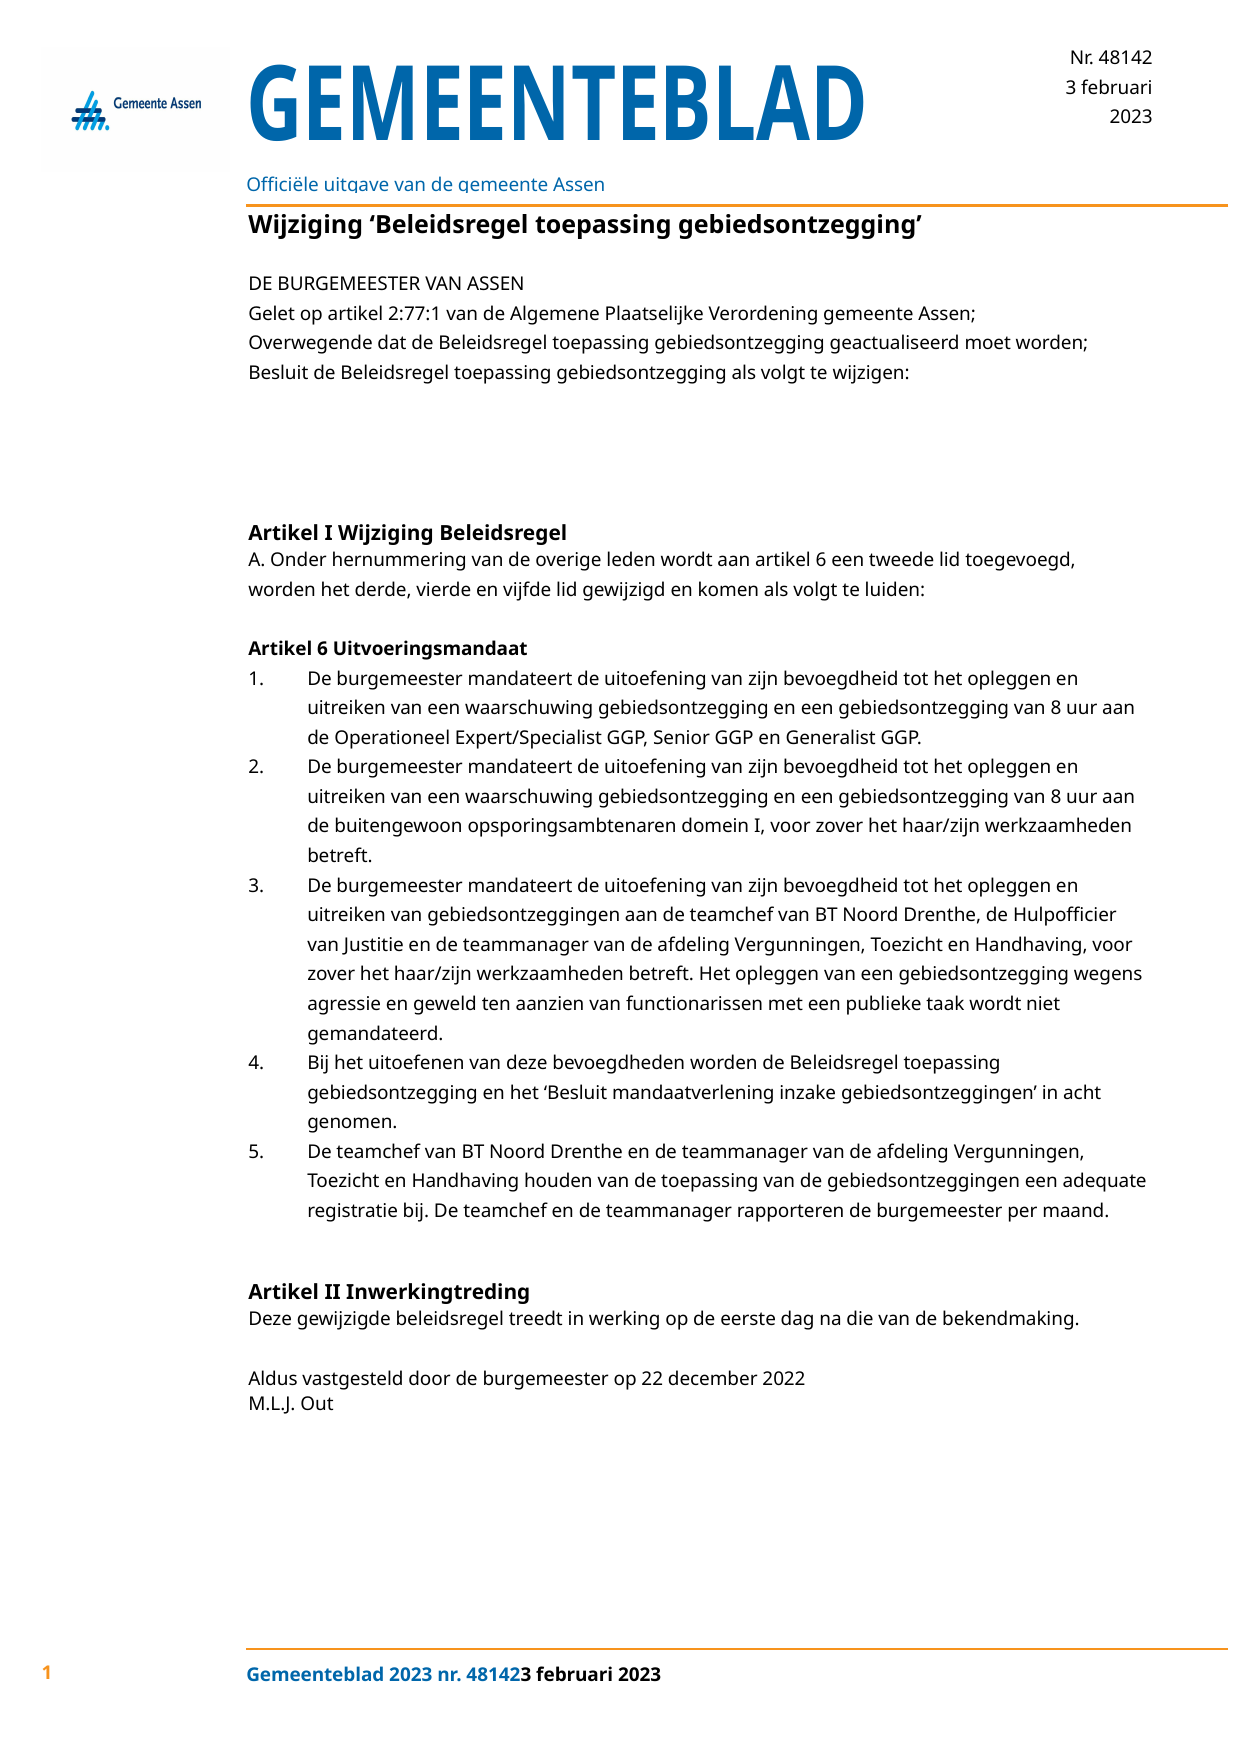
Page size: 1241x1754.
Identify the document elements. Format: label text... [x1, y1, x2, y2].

text Overwegende dat de Beleidsregel toepassing gebiedsontzegging geactualiseerd moet worden; [248, 329, 1152, 355]
text Wijziging ‘Beleidsregel toepassing gebiedsontzegging’ [248, 207, 1152, 241]
text M.L.J. Out [248, 1391, 1152, 1416]
text worden het derde, vierde en vijfde lid gewijzigd en komen als volgt te luiden: [248, 576, 1152, 602]
text Deze gewijzigde beleidsregel treedt in werking op de eerste dag na die van de bekendmaking. [248, 1306, 1152, 1331]
text Artikel II Inwerkingtreding [248, 1277, 1152, 1306]
list De teamchef van BT Noord Drenthe en de teammanager van de afdeling Vergunningen, Toezicht en Handhaving houden van de toepassing van de gebiedsontzeggingen een adequate registratie bij. De teamchef en de teammanager rapporteren de burgemeester per maand. [248, 1138, 1152, 1223]
list De burgemeester mandateert de uitoefening van zijn bevoegdheid tot het opleggen en uitreiken van gebiedsontzeggingen aan de teamchef van BT Noord Drenthe, de Hulpofficier van Justitie en de teammanager van de afdeling Vergunningen, Toezicht en Handhaving, voor zover het haar/zijn werkzaamheden betreft. Het opleggen van een gebiedsontzegging wegens agressie en geweld ten aanzien van functionarissen met een publieke taak wordt niet gemandateerd. [248, 872, 1152, 1045]
text Gelet op artikel 2:77:1 van de Algemene Plaatselijke Verordening gemeente Assen; [248, 300, 1152, 326]
list De burgemeester mandateert de uitoefening van zijn bevoegdheid tot het opleggen en uitreiken van een waarschuwing gebiedsontzegging en een gebiedsontzegging van 8 uur aan de buitengewoon opsporingsambtenaren domein I, voor zover het haar/zijn werkzaamheden betreft. [248, 753, 1152, 868]
text Artikel I Wijziging Beleidsregel [248, 518, 1152, 546]
list De burgemeester mandateert de uitoefening van zijn bevoegdheid tot het opleggen en uitreiken van een waarschuwing gebiedsontzegging en een gebiedsontzegging van 8 uur aan de Operationeel Expert/Specialist GGP, Senior GGP en Generalist GGP. [248, 665, 1152, 749]
text DE BURGEMEESTER VAN ASSEN [248, 270, 1152, 296]
text A. Onder hernummering van de overige leden wordt aan artikel 6 een tweede lid toegevoegd, [248, 546, 1152, 572]
text Artikel 6 Uitvoeringsmandaat [248, 635, 1152, 661]
text Aldus vastgesteld door de burgemeester op 22 december 2022 [248, 1365, 1152, 1391]
picture [41, 47, 231, 172]
text Besluit de Beleidsregel toepassing gebiedsontzegging als volgt te wijzigen: [248, 359, 1152, 385]
list Bij het uitoefenen van deze bevoegdheden worden de Beleidsregel toepassing gebiedsontzegging en het ‘Besluit mandaatverlening inzake gebiedsontzeggingen’ in acht genomen. [248, 1049, 1152, 1134]
